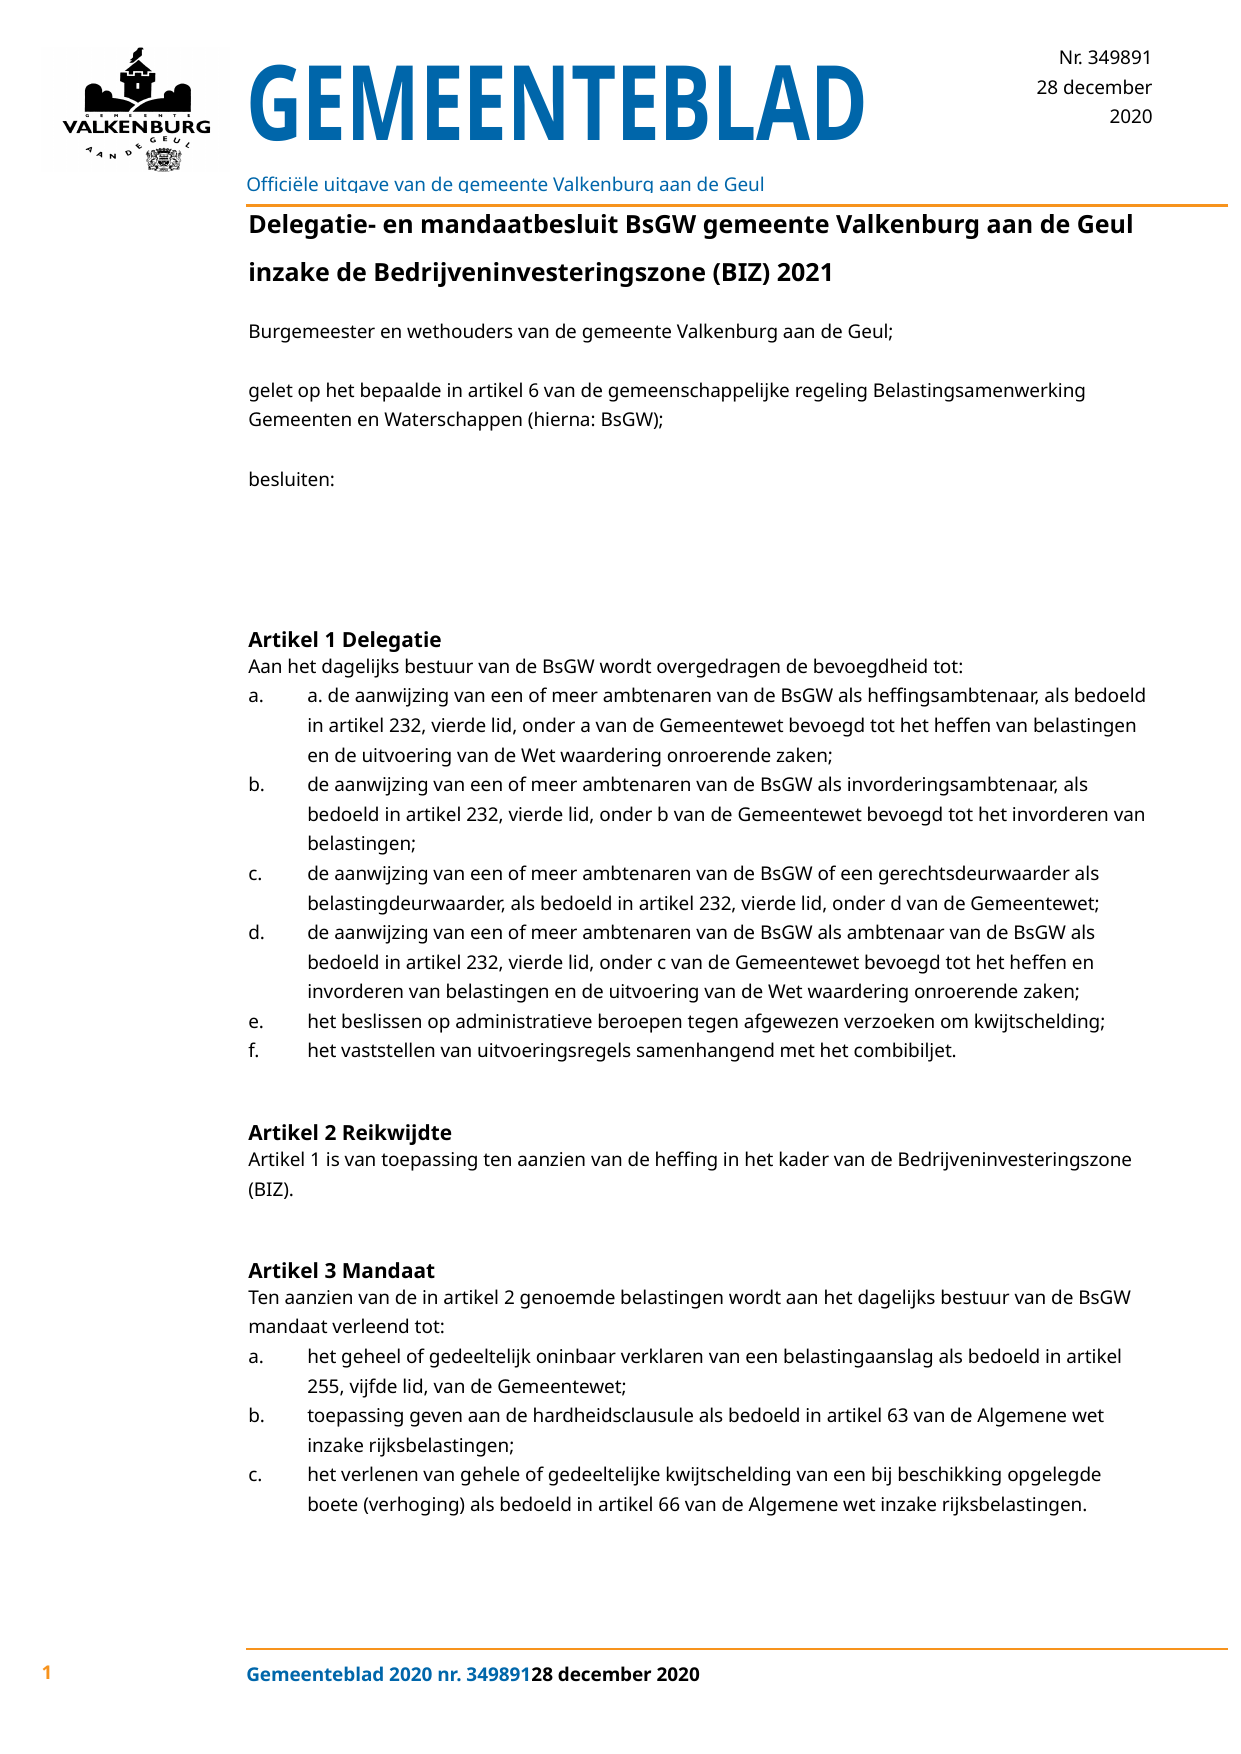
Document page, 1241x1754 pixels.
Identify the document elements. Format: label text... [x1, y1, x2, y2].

text Ten aanzien van de in artikel 2 genoemde belastingen wordt aan het dagelijks bestuur van de BsGW mandaat verleend tot: [248, 1284, 1152, 1339]
text gelet op het bepaalde in artikel 6 van de gemeenschappelijke regeling Belastingsamenwerking Gemeenten en Waterschappen (hierna: BsGW); [248, 377, 1152, 432]
picture [41, 47, 231, 172]
text Delegatie- en mandaatbesluit BsGW gemeente Valkenburg aan de Geul inzake de Bedrijveninvesteringszone (BIZ) 2021 [248, 207, 1152, 288]
text Artikel 2 Reikwijdte [248, 1118, 1152, 1146]
list de aanwijzing van een of meer ambtenaren van de BsGW of een gerechtsdeurwaarder als belastingdeurwaarder, als bedoeld in artikel 232, vierde lid, onder d van de Gemeentewet; [248, 860, 1152, 916]
text Artikel 1 Delegatie [248, 625, 1152, 653]
list de aanwijzing van een of meer ambtenaren van de BsGW als ambtenaar van de BsGW als bedoeld in artikel 232, vierde lid, onder c van de Gemeentewet bevoegd tot het heffen en invorderen van belastingen en de uitvoering van de Wet waardering onroerende zaken; [248, 919, 1152, 1004]
list het verlenen van gehele of gedeeltelijke kwijtschelding van een bij beschikking opgelegde boete (verhoging) als bedoeld in artikel 66 van de Algemene wet inzake rijksbelastingen. [248, 1462, 1152, 1517]
list de aanwijzing van een of meer ambtenaren van de BsGW als invorderingsambtenaar, als bedoeld in artikel 232, vierde lid, onder b van de Gemeentewet bevoegd tot het invorderen van belastingen; [248, 771, 1152, 856]
list het beslissen op administratieve beroepen tegen afgewezen verzoeken om kwijtschelding; [248, 1008, 1152, 1034]
text Artikel 3 Mandaat [248, 1256, 1152, 1284]
text Aan het dagelijks bestuur van de BsGW wordt overgedragen de bevoegdheid tot: [248, 653, 1152, 679]
list a. de aanwijzing van een of meer ambtenaren van de BsGW als heffingsambtenaar, als bedoeld in artikel 232, vierde lid, onder a van de Gemeentewet bevoegd tot het heffen van belastingen en de uitvoering van de Wet waardering onroerende zaken; [248, 683, 1152, 768]
list het geheel of gedeeltelijk oninbaar verklaren van een belastingaanslag als bedoeld in artikel 255, vijfde lid, van de Gemeentewet; [248, 1343, 1152, 1399]
list toepassing geven aan de hardheidsclausule als bedoeld in artikel 63 van de Algemene wet inzake rijksbelastingen; [248, 1402, 1152, 1458]
text Burgemeester en wethouders van de gemeente Valkenburg aan de Geul; [248, 318, 1152, 344]
list het vaststellen van uitvoeringsregels samenhangend met het combibiljet. [248, 1038, 1152, 1063]
text besluiten: [248, 466, 1152, 492]
text Artikel 1 is van toepassing ten aanzien van de heffing in het kader van de Bedrijveninvesteringszone (BIZ). [248, 1146, 1152, 1201]
